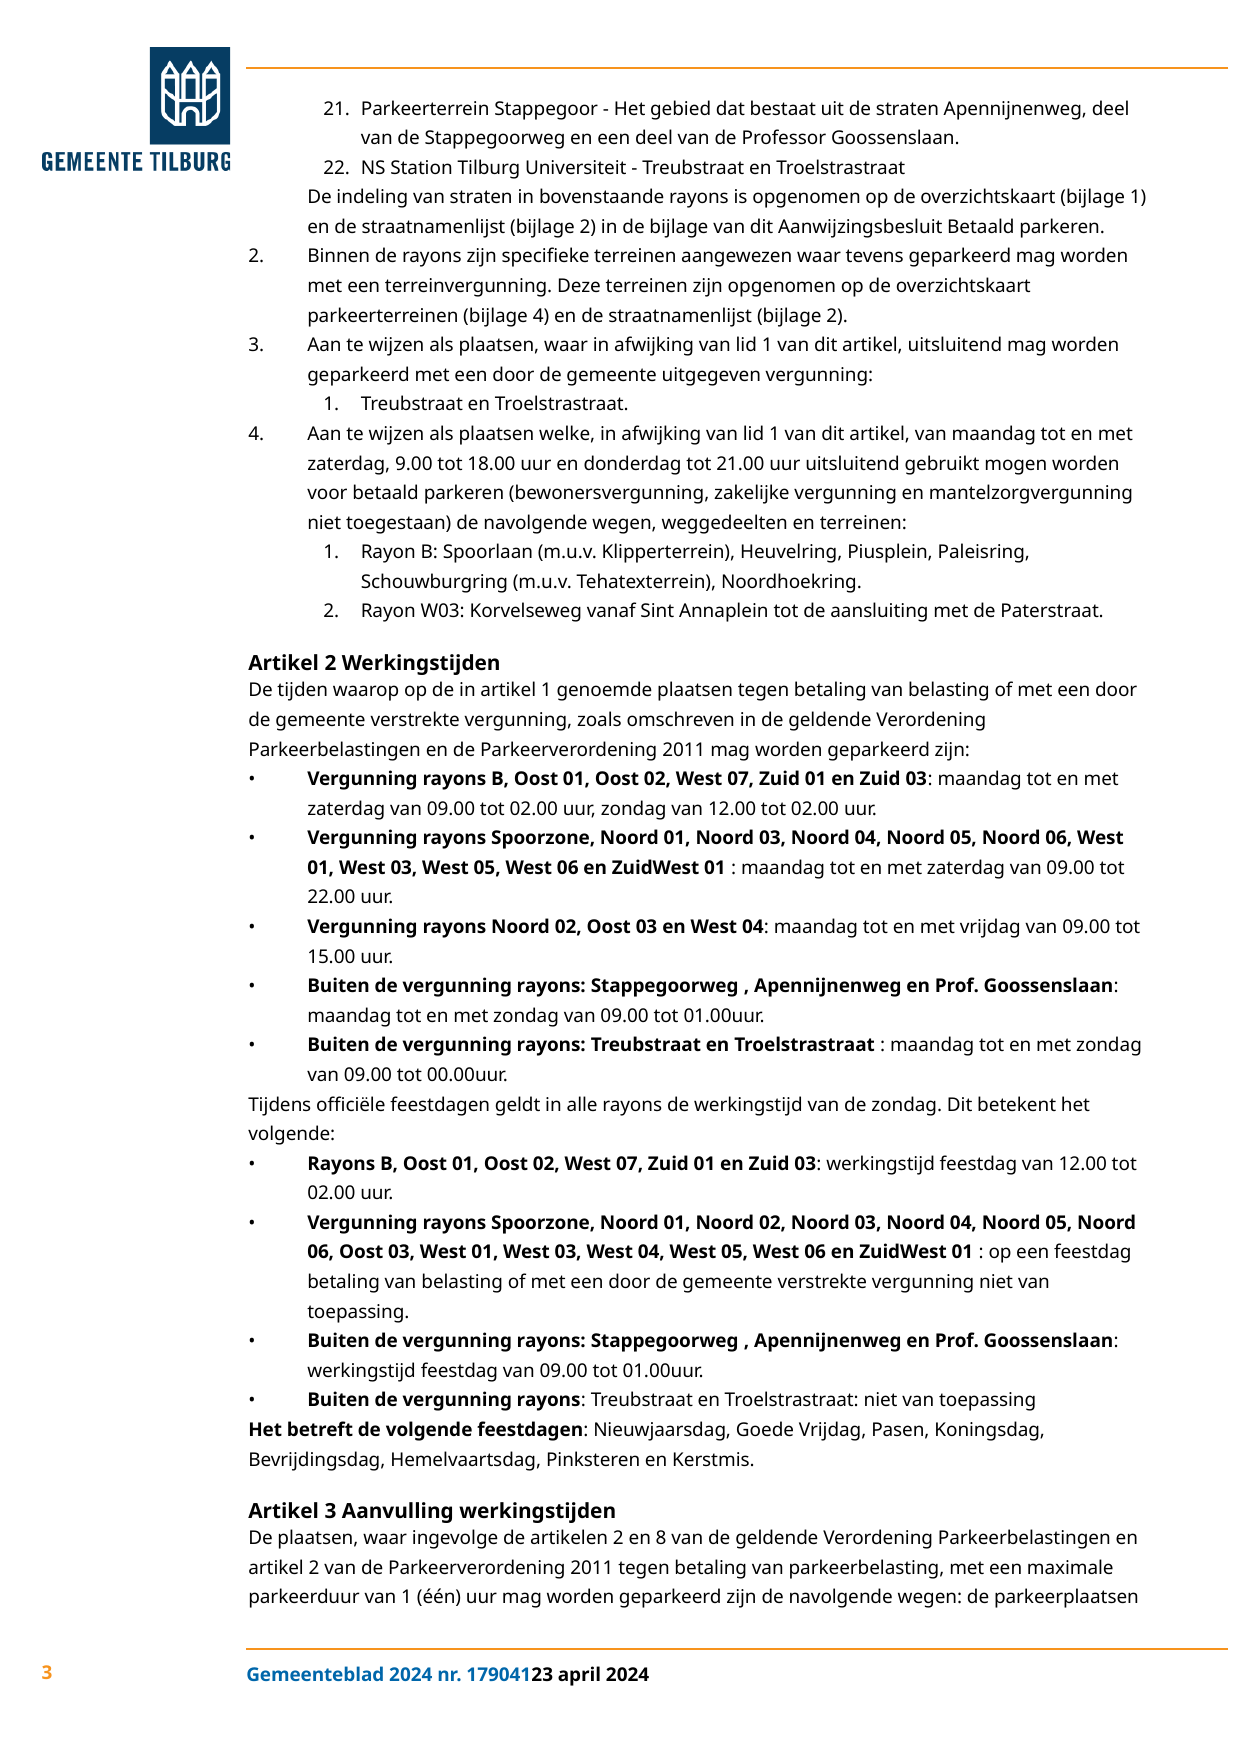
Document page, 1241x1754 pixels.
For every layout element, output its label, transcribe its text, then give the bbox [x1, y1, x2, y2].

text Artikel 3 Aanvulling werkingstijden [248, 1496, 1152, 1524]
list Binnen de rayons zijn specifieke terreinen aangewezen waar tevens geparkeerd mag worden met een terreinvergunning. Deze terreinen zijn opgenomen op de overzichtskaart parkeerterreinen (bijlage 4) en de straatnamenlijst (bijlage 2). [248, 243, 1152, 328]
list Rayon B: Spoorlaan (m.u.v. Klipperterrein), Heuvelring, Piusplein, Paleisring, Schouwburgring (m.u.v. Tehatexterrein), Noordhoekring. [323, 538, 1152, 594]
list Aan te wijzen als plaatsen welke, in afwijking van lid 1 van dit artikel, van maandag tot en met zaterdag, 9.00 tot 18.00 uur en donderdag tot 21.00 uur uitsluitend gebruikt mogen worden voor betaald parkeren (bewonersvergunning, zakelijke vergunning en mantelzorgvergunning niet toegestaan) de navolgende wegen, weggedeelten en terreinen: [248, 420, 1152, 535]
list Parkeerterrein Stappegoor - Het gebied dat bestaat uit de straten Apennijnenweg, deel van de Stappegoorweg en een deel van de Professor Goossenslaan. [323, 95, 1152, 150]
text Artikel 2 Werkingstijden [248, 648, 1152, 677]
text Tijdens officiële feestdagen geldt in alle rayons de werkingstijd van de zondag. Dit betekent het volgende: [248, 1091, 1152, 1146]
list Vergunning rayons Spoorzone, Noord 01, Noord 02, Noord 03, Noord 04, Noord 05, Noord 06, Oost 03, West 01, West 03, West 04, West 05, West 06 en ZuidWest 01 : op een feestdag betaling van belasting of met een door de gemeente verstrekte vergunning niet van toepassing. [248, 1209, 1152, 1323]
list Buiten de vergunning rayons: Stappegoorweg , Apennijnenweg en Prof. Goossenslaan: werkingstijd feestdag van 09.00 tot 01.00uur. [248, 1327, 1152, 1383]
text De plaatsen, waar ingevolge de artikelen 2 en 8 van de geldende Verordening Parkeerbelastingen en artikel 2 van de Parkeerverordening 2011 tegen betaling van parkeerbelasting, met een maximale parkeerduur van 1 (één) uur mag worden geparkeerd zijn de navolgende wegen: de parkeerplaatsen [248, 1524, 1152, 1609]
list Rayons B, Oost 01, Oost 02, West 07, Zuid 01 en Zuid 03: werkingstijd feestdag van 12.00 tot 02.00 uur. [248, 1150, 1152, 1205]
list Treubstraat en Troelstrastraat. [323, 391, 1152, 416]
list Aan te wijzen als plaatsen, waar in afwijking van lid 1 van dit artikel, uitsluitend mag worden geparkeerd met een door de gemeente uitgegeven vergunning: [248, 331, 1152, 387]
list Buiten de vergunning rayons: Treubstraat en Troelstrastraat : maandag tot en met zondag van 09.00 tot 00.00uur. [248, 1032, 1152, 1087]
list Buiten de vergunning rayons: Treubstraat en Troelstrastraat: niet van toepassing [248, 1387, 1152, 1412]
picture [41, 47, 231, 172]
list Vergunning rayons Noord 02, Oost 03 en West 04: maandag tot en met vrijdag van 09.00 tot 15.00 uur. [248, 913, 1152, 968]
list Vergunning rayons Spoorzone, Noord 01, Noord 03, Noord 04, Noord 05, Noord 06, West 01, West 03, West 05, West 06 en ZuidWest 01 : maandag tot en met zaterdag van 09.00 tot 22.00 uur. [248, 824, 1152, 909]
list Vergunning rayons B, Oost 01, Oost 02, West 07, Zuid 01 en Zuid 03: maandag tot en met zaterdag van 09.00 tot 02.00 uur, zondag van 12.00 tot 02.00 uur. [248, 765, 1152, 821]
text Het betreft de volgende feestdagen: Nieuwjaarsdag, Goede Vrijdag, Pasen, Koningsdag, Bevrijdingsdag, Hemelvaartsdag, Pinksteren en Kerstmis. [248, 1416, 1152, 1471]
text De tijden waarop op de in artikel 1 genoemde plaatsen tegen betaling van belasting of met een door de gemeente verstrekte vergunning, zoals omschreven in de geldende Verordening Parkeerbelastingen en de Parkeerverordening 2011 mag worden geparkeerd zijn: [248, 677, 1152, 761]
list NS Station Tilburg Universiteit - Treubstraat en Troelstrastraat [323, 154, 1152, 180]
list Buiten de vergunning rayons: Stappegoorweg , Apennijnenweg en Prof. Goossenslaan: maandag tot en met zondag van 09.00 tot 01.00uur. [248, 972, 1152, 1028]
list Rayon W03: Korvelseweg vanaf Sint Annaplein tot de aansluiting met de Paterstraat. [323, 598, 1152, 623]
list De indeling van straten in bovenstaande rayons is opgenomen op de overzichtskaart (bijlage 1) en de straatnamenlijst (bijlage 2) in de bijlage van dit Aanwijzingsbesluit Betaald parkeren. [248, 183, 1152, 239]
